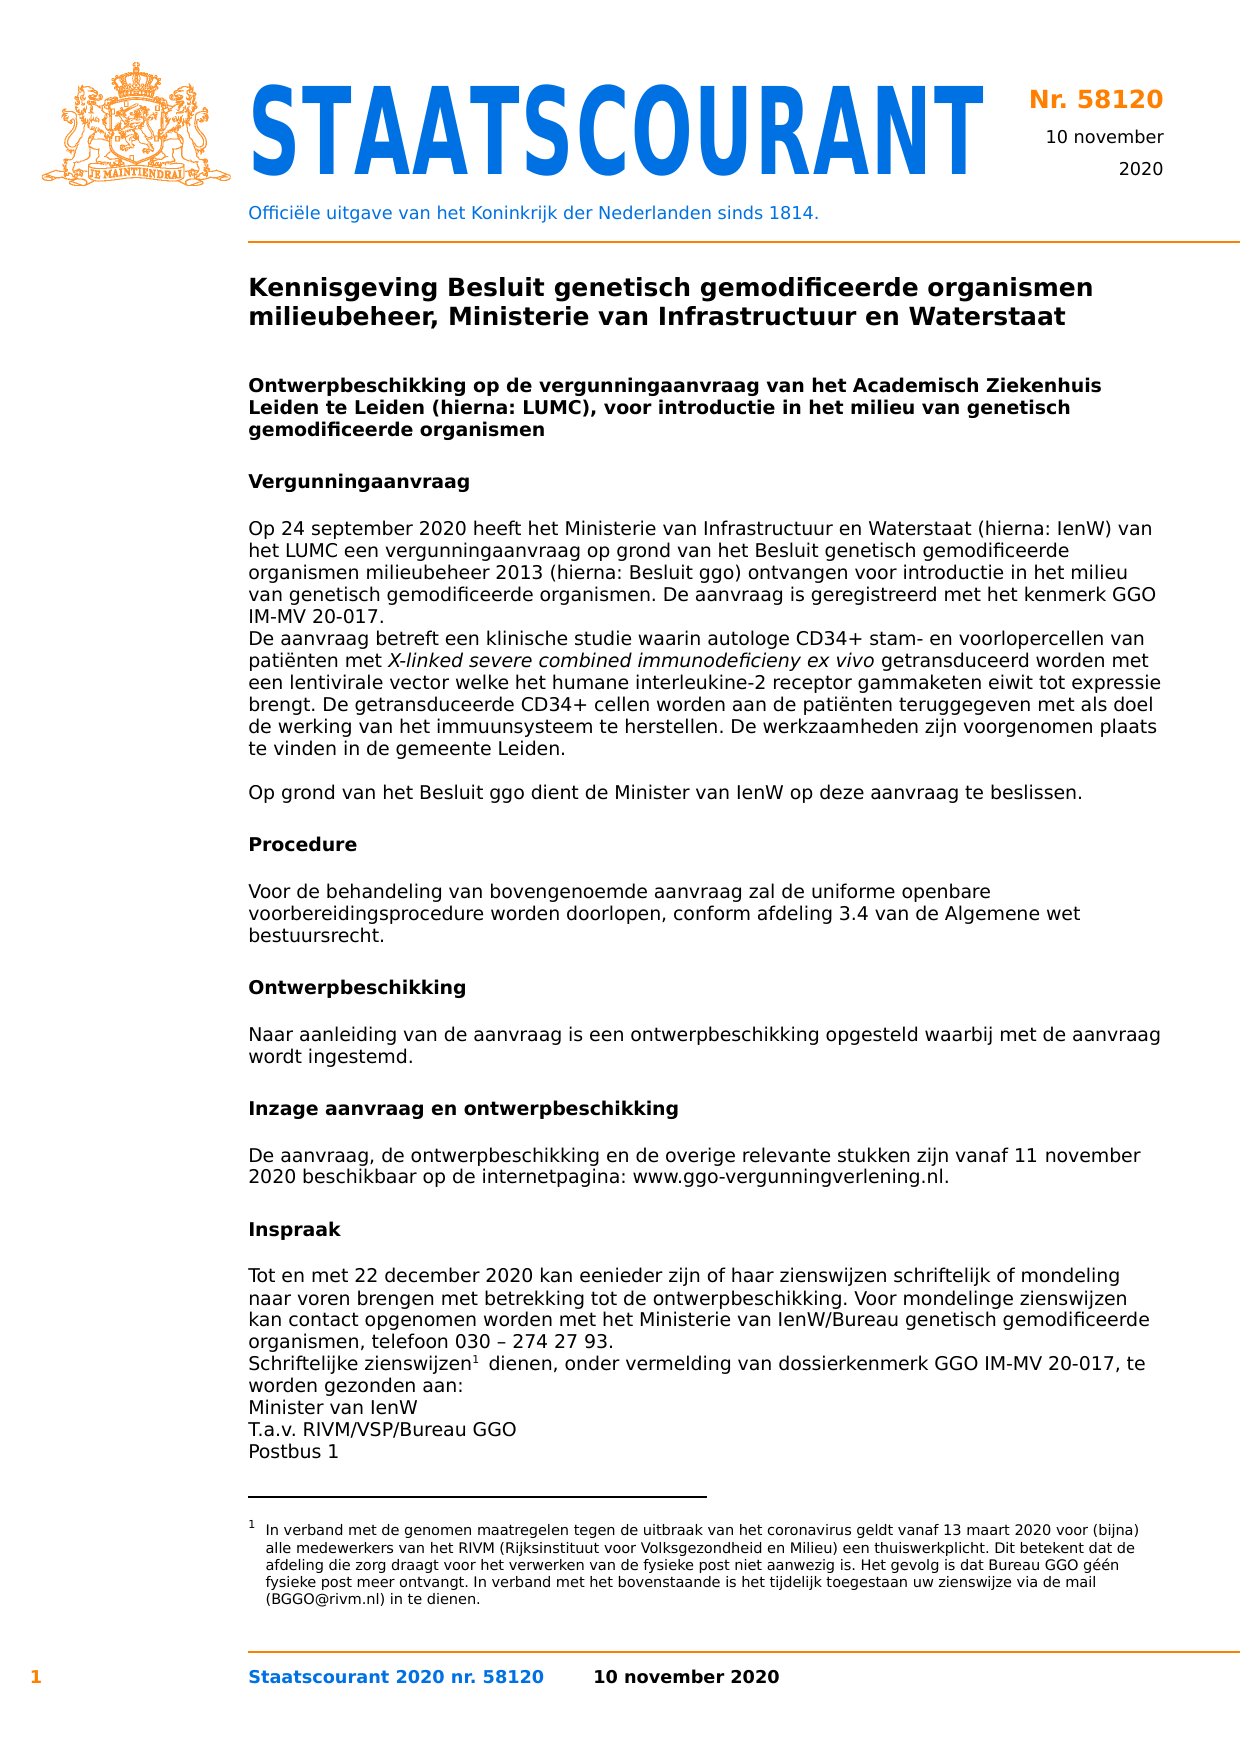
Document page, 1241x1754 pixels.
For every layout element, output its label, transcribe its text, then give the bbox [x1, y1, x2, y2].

text Postbus 1 [248, 1441, 1163, 1463]
subtitle Vergunningaanvraag [248, 471, 1163, 493]
table_header STAATSCOURANT [248, 62, 998, 203]
subtitle Procedure [248, 834, 1163, 856]
subtitle Inzage aanvraag en ontwerpbeschikking [248, 1097, 1163, 1119]
text De aanvraag, de ontwerpbeschikking en de overige relevante stukken zijn vanaf 11 november 2020 beschikbaar op de internetpagina: www.ggo-vergunningverlening.nl. [248, 1144, 1163, 1188]
text Schriftelijke zienswijzen dienen, onder vermelding van dossierkenmerk GGO IM-MV 20-017, te worden gezonden aan: [248, 1353, 1163, 1397]
subtitle Ontwerpbeschikking [248, 977, 1163, 998]
text Naar aanleiding van de aanvraag is een ontwerpbeschikking opgesteld waarbij met de aanvraag wordt ingestemd. [248, 1023, 1163, 1067]
subtitle Kennisgeving Besluit genetisch gemodificeerde organismen milieubeheer, Ministerie van Infrastructuur en Waterstaat [248, 273, 1163, 331]
text T.a.v. RIVM/VSP/Bureau GGO [248, 1419, 1163, 1441]
table_cell Officiële uitgave van het Koninkrijk der Nederlanden sinds 1814. [248, 203, 1240, 241]
table_cell 2020 [998, 153, 1240, 203]
text Op grond van het Besluit ggo dient de Minister van IenW op deze aanvraag te beslissen. [248, 782, 1163, 804]
subtitle Inspraak [248, 1218, 1163, 1240]
text De aanvraag betreft een klinische studie waarin autologe CD34+ stam- en voorlopercellen van patiënten met X-linked severe combined immuno­deficieny ex vivo getransduceerd worden met een lentivirale vector welke het humane interleukine-2 receptor gammaketen eiwit tot expressie brengt. De getransduceerde CD34+ cellen worden aan de patiënten teruggegeven met als doel de werking van het immuunsysteem te herstellen. De werkzaam­heden zijn voorgenomen plaats te vinden in de gemeente Leiden. [248, 628, 1163, 760]
picture [41, 62, 231, 186]
text Op 24 september 2020 heeft het Ministerie van Infrastructuur en Waterstaat (hierna: IenW) van het LUMC een vergunningaanvraag op grond van het Besluit genetisch gemodificeerde organismen milieubeheer 2013 (hierna: Besluit ggo) ontvangen voor introductie in het milieu van genetisch gemodificeerde organismen. De aanvraag is geregistreerd met het kenmerk GGO IM-MV 20-017. [248, 518, 1163, 628]
text Minister van IenW [248, 1397, 1163, 1419]
text Tot en met 22 december 2020 kan eenieder zijn of haar zienswijzen schriftelijk of mondeling naar voren brengen met betrekking tot de ontwerp­beschikking. Voor mondelinge zienswijzen kan contact opgenomen worden met het Ministerie van IenW/Bureau genetisch gemodificeerde organismen, telefoon 030 – 274 27 93. [248, 1265, 1163, 1353]
text Voor de behandeling van bovengenoemde aanvraag zal de uniforme openbare voorbereidingsprocedure worden doorlopen, conform afdeling 3.4 van de Algemene wet bestuursrecht. [248, 881, 1163, 947]
table_cell 10 november [998, 121, 1240, 153]
text In verband met de genomen maatregelen tegen de uitbraak van het coronavirus geldt vanaf 13 maart 2020 voor (bijna) alle medewerkers van het RIVM (Rijksinstituut voor Volksgezondheid en Milieu) een thuiswerkplicht. Dit betekent dat de afdeling die zorg draagt voor het verwerken van de fysieke post niet aanwezig is. Het gevolg is dat Bureau GGO géén fysieke post meer ontvangt. In verband met het bovenstaande is het tijdelijk toegestaan uw zienswijze via de mail (BGGO@rivm.nl) in te dienen. [248, 1518, 1163, 1608]
table_header Nr. 58120 [998, 62, 1240, 121]
text Ontwerpbeschikking op de vergunningaanvraag van het Academisch Ziekenhuis Leiden te Leiden (hierna: LUMC), voor introductie in het milieu van genetisch gemodificeerde organismen [248, 375, 1163, 441]
table_header [25, 62, 248, 241]
